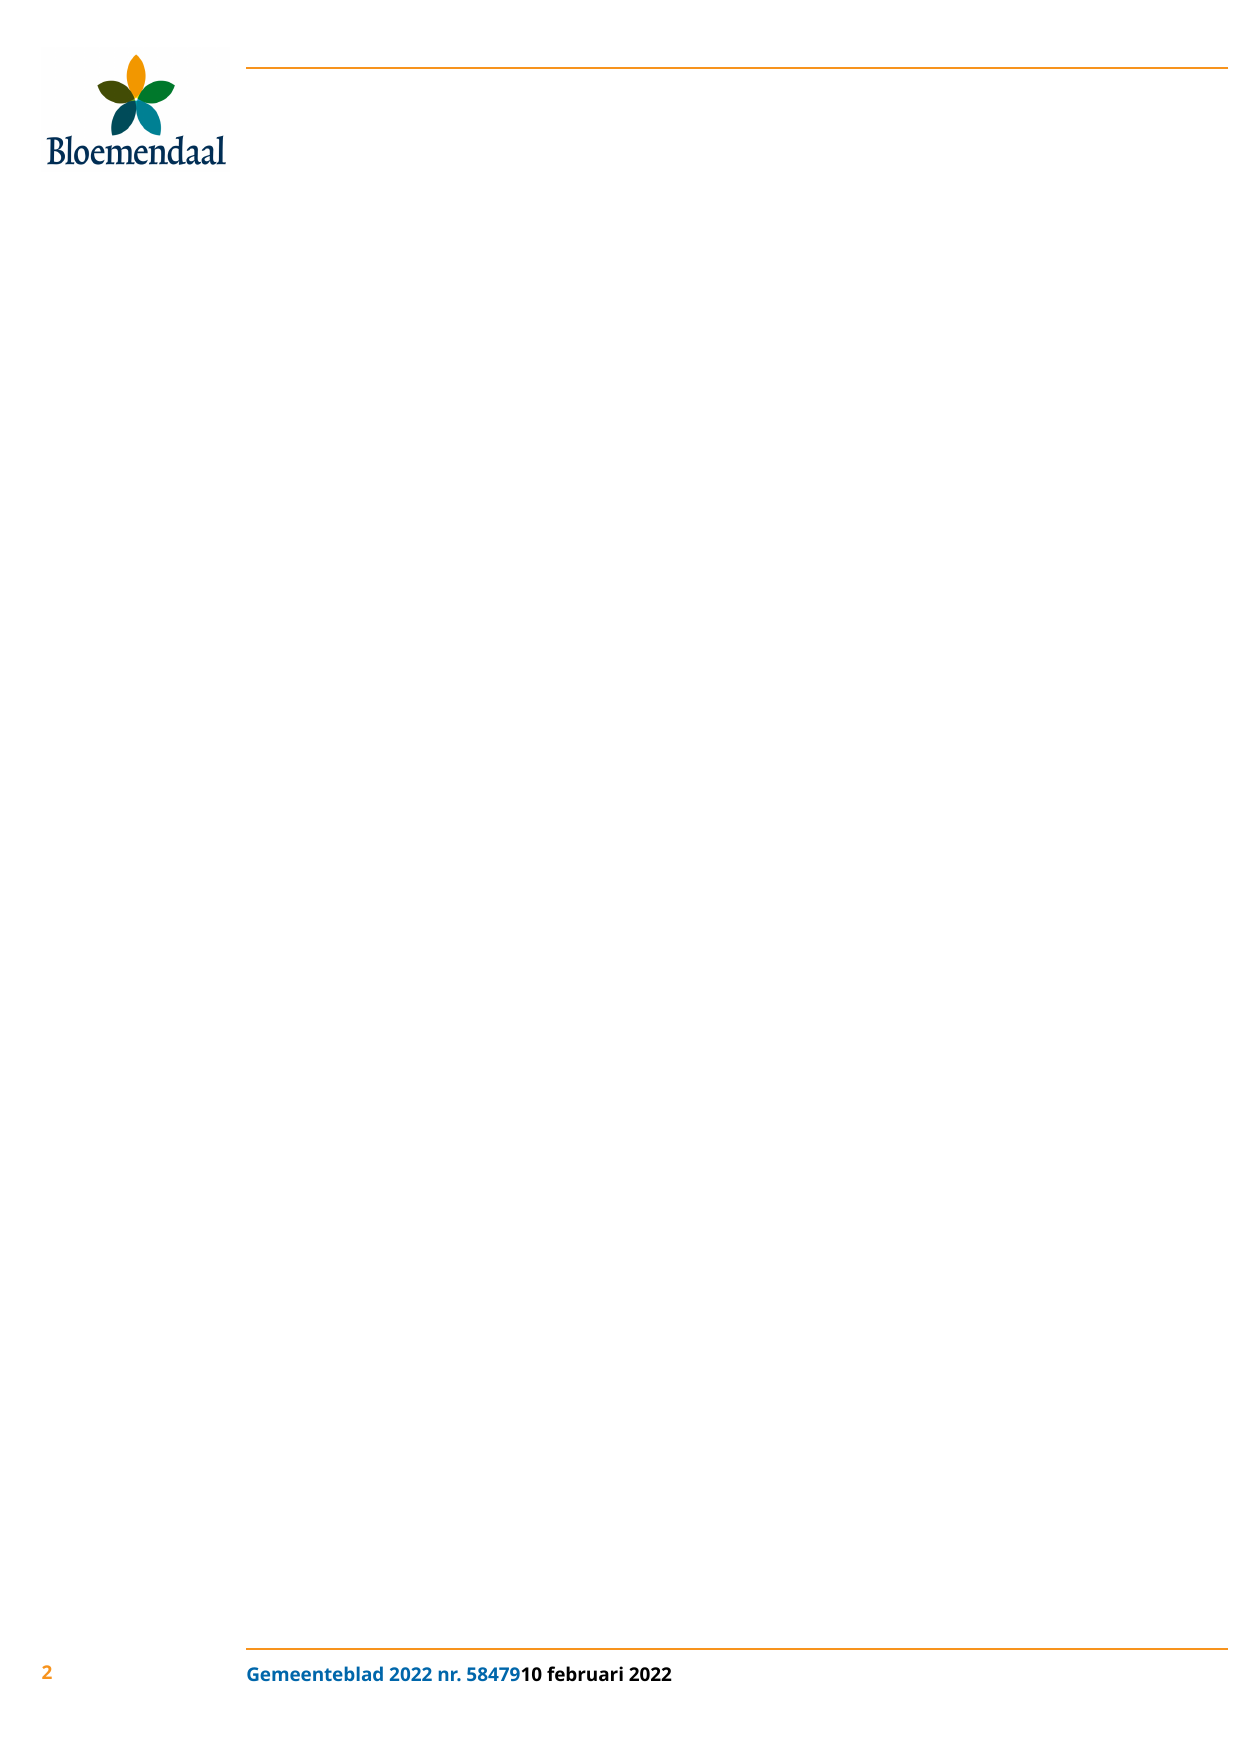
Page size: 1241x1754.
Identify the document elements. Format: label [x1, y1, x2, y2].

picture [41, 47, 231, 172]
